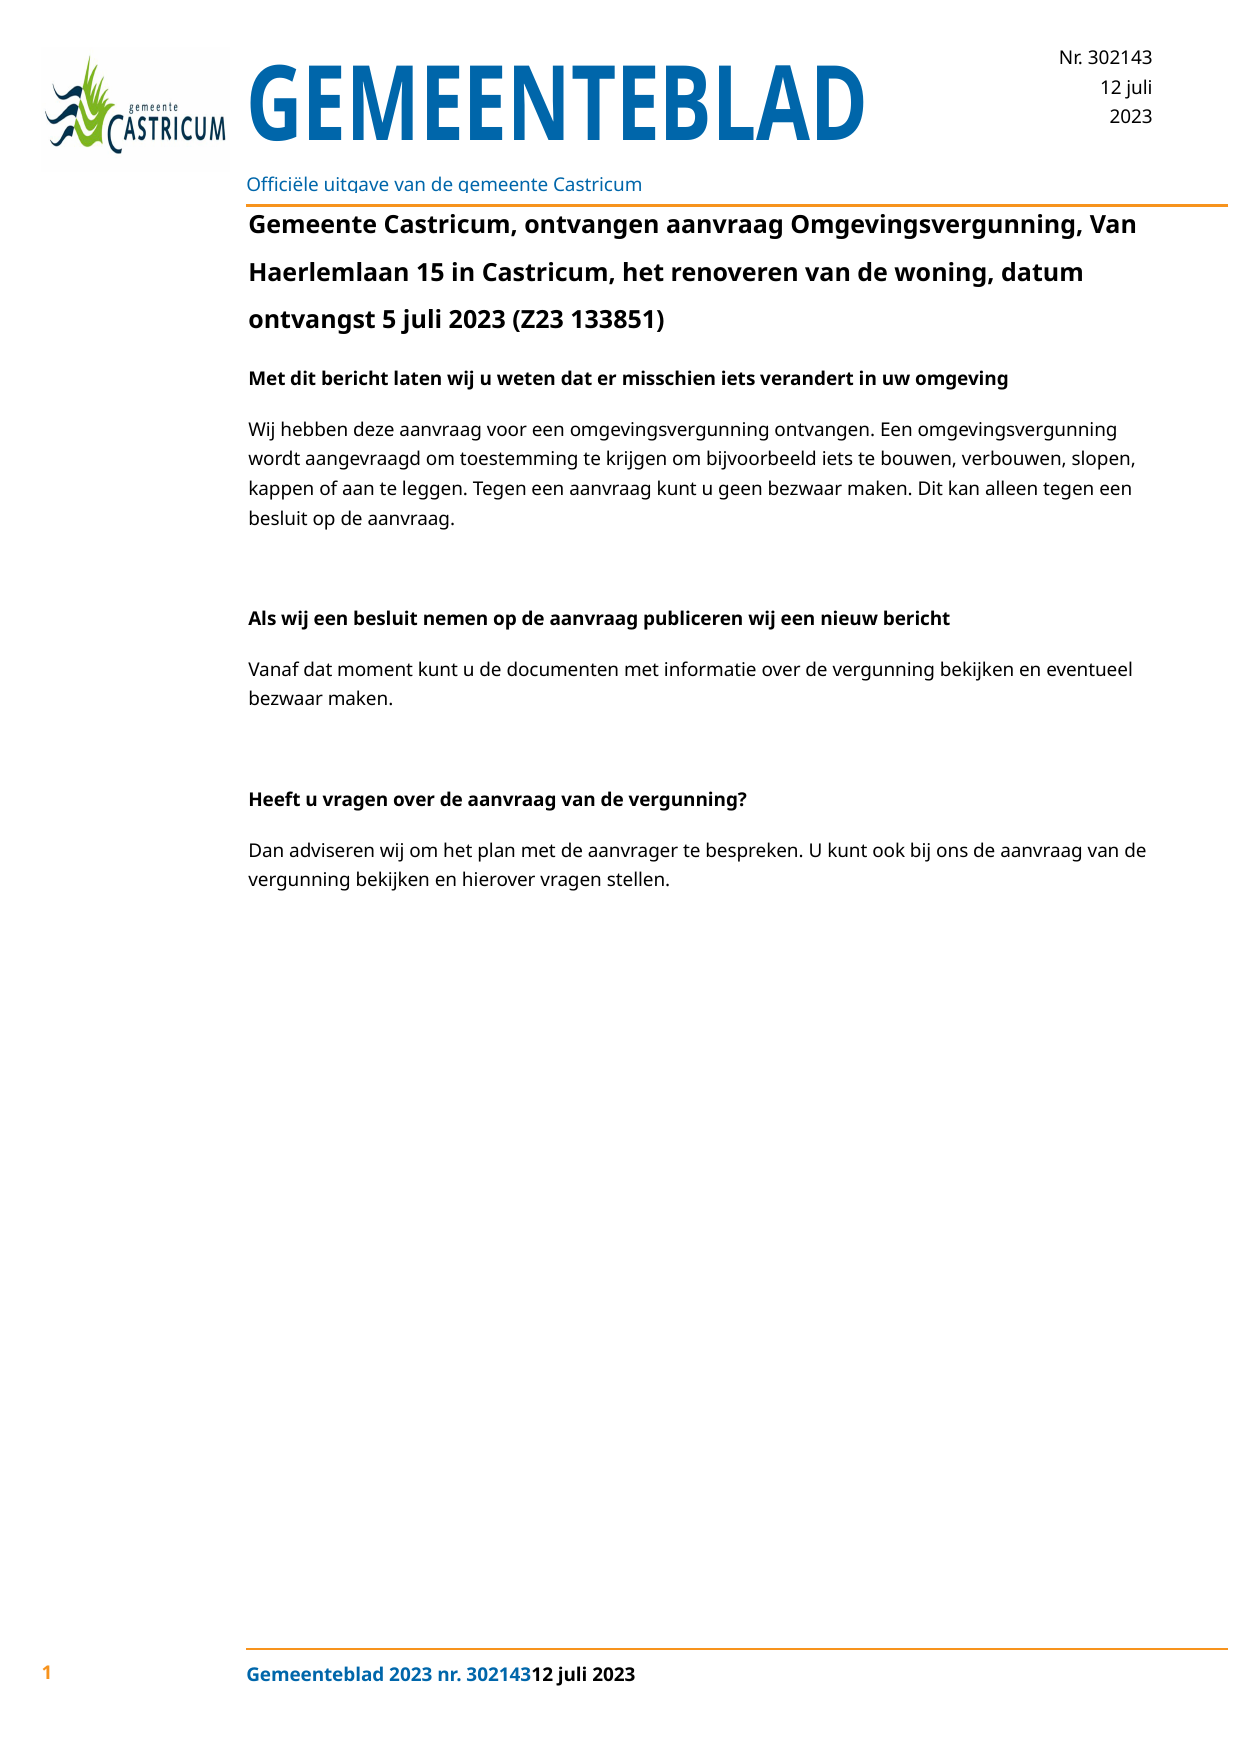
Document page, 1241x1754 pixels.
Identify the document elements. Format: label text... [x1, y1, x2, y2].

text Met dit bericht laten wij u weten dat er misschien iets verandert in uw omgeving [248, 366, 1152, 391]
text Vanaf dat moment kunt u de documenten met informatie over de vergunning bekijken en eventueel bezwaar maken. [248, 656, 1152, 711]
text Als wij een besluit nemen op de aanvraag publiceren wij een nieuw bericht [248, 606, 1152, 631]
text Dan adviseren wij om het plan met de aanvrager te bespreken. U kunt ook bij ons de aanvraag van de vergunning bekijken en hierover vragen stellen. [248, 837, 1152, 892]
text Gemeente Castricum, ontvangen aanvraag Omgevingsvergunning, Van Haerlemlaan 15 in Castricum, het renoveren van de woning, datum ontvangst 5 juli 2023 (Z23 133851) [248, 207, 1152, 336]
text Heeft u vragen over de aanvraag van de vergunning? [248, 786, 1152, 812]
text Wij hebben deze aanvraag voor een omgevingsvergunning ontvangen. Een omgevingsvergunning wordt aangevraagd om toestemming te krijgen om bijvoorbeeld iets te bouwen, verbouwen, slopen, kappen of aan te leggen. Tegen een aanvraag kunt u geen bezwaar maken. Dit kan alleen tegen een besluit op de aanvraag. [248, 416, 1152, 530]
picture [41, 47, 231, 172]
